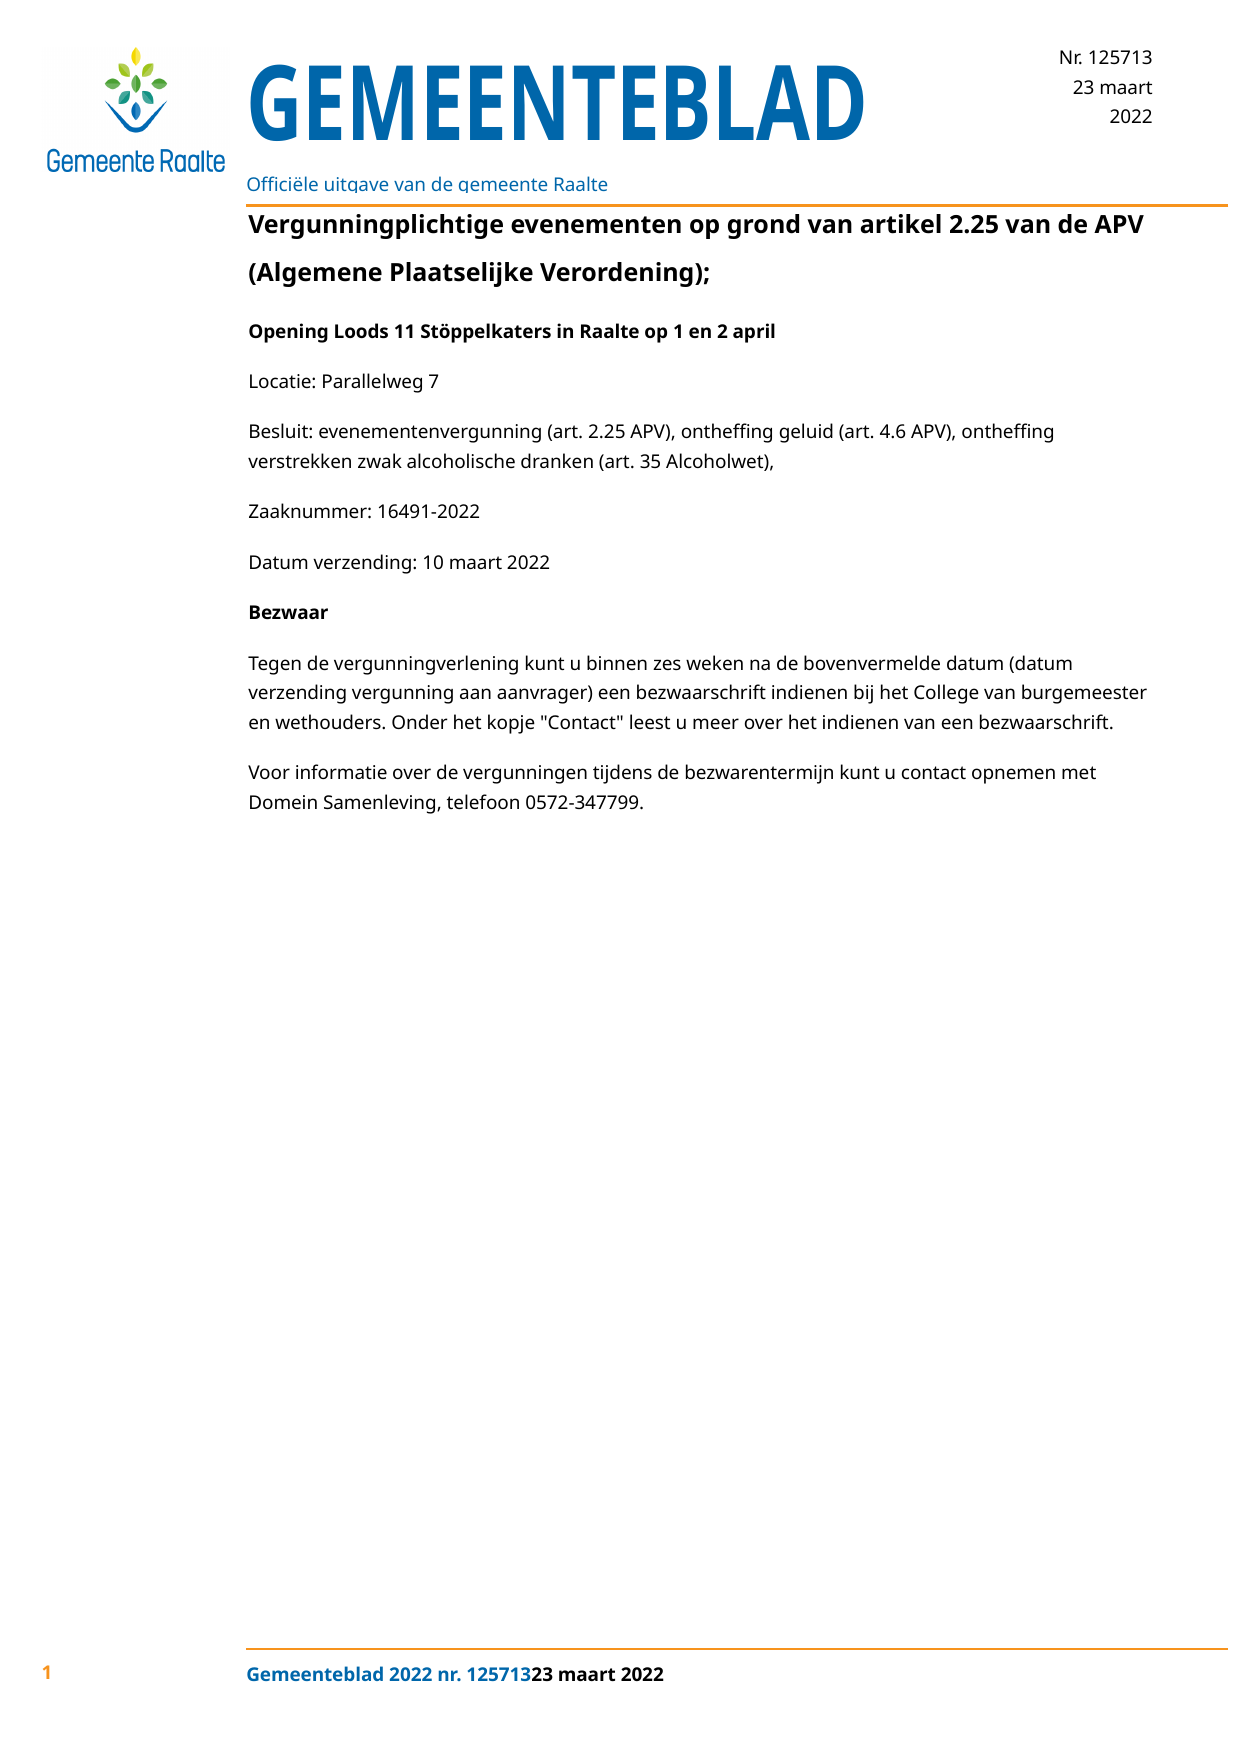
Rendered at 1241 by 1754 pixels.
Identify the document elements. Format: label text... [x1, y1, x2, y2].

text Voor informatie over de vergunningen tijdens de bezwarentermijn kunt u contact opnemen met Domein Samenleving, telefoon 0572-347799. [248, 759, 1152, 815]
text Opening Loods 11 Stöppelkaters in Raalte op 1 en 2 april [248, 318, 1152, 344]
text Locatie: Parallelweg 7 [248, 368, 1152, 394]
text Tegen de vergunningverlening kunt u binnen zes weken na de bovenvermelde datum (datum verzending vergunning aan aanvrager) een bezwaarschrift indienen bij het College van burgemeester en wethouders. Onder het kopje "Contact" leest u meer over het indienen van een bezwaarschrift. [248, 650, 1152, 735]
text Zaaknummer: 16491-2022 [248, 499, 1152, 524]
text Bezwaar [248, 599, 1152, 625]
picture [41, 47, 231, 172]
text Besluit: evenementenvergunning (art. 2.25 APV), ontheffing geluid (art. 4.6 APV), ontheffing verstrekken zwak alcoholische dranken (art. 35 Alcoholwet), [248, 419, 1152, 474]
text Datum verzending: 10 maart 2022 [248, 549, 1152, 575]
text Vergunningplichtige evenementen op grond van artikel 2.25 van de APV (Algemene Plaatselijke Verordening); [248, 207, 1152, 288]
